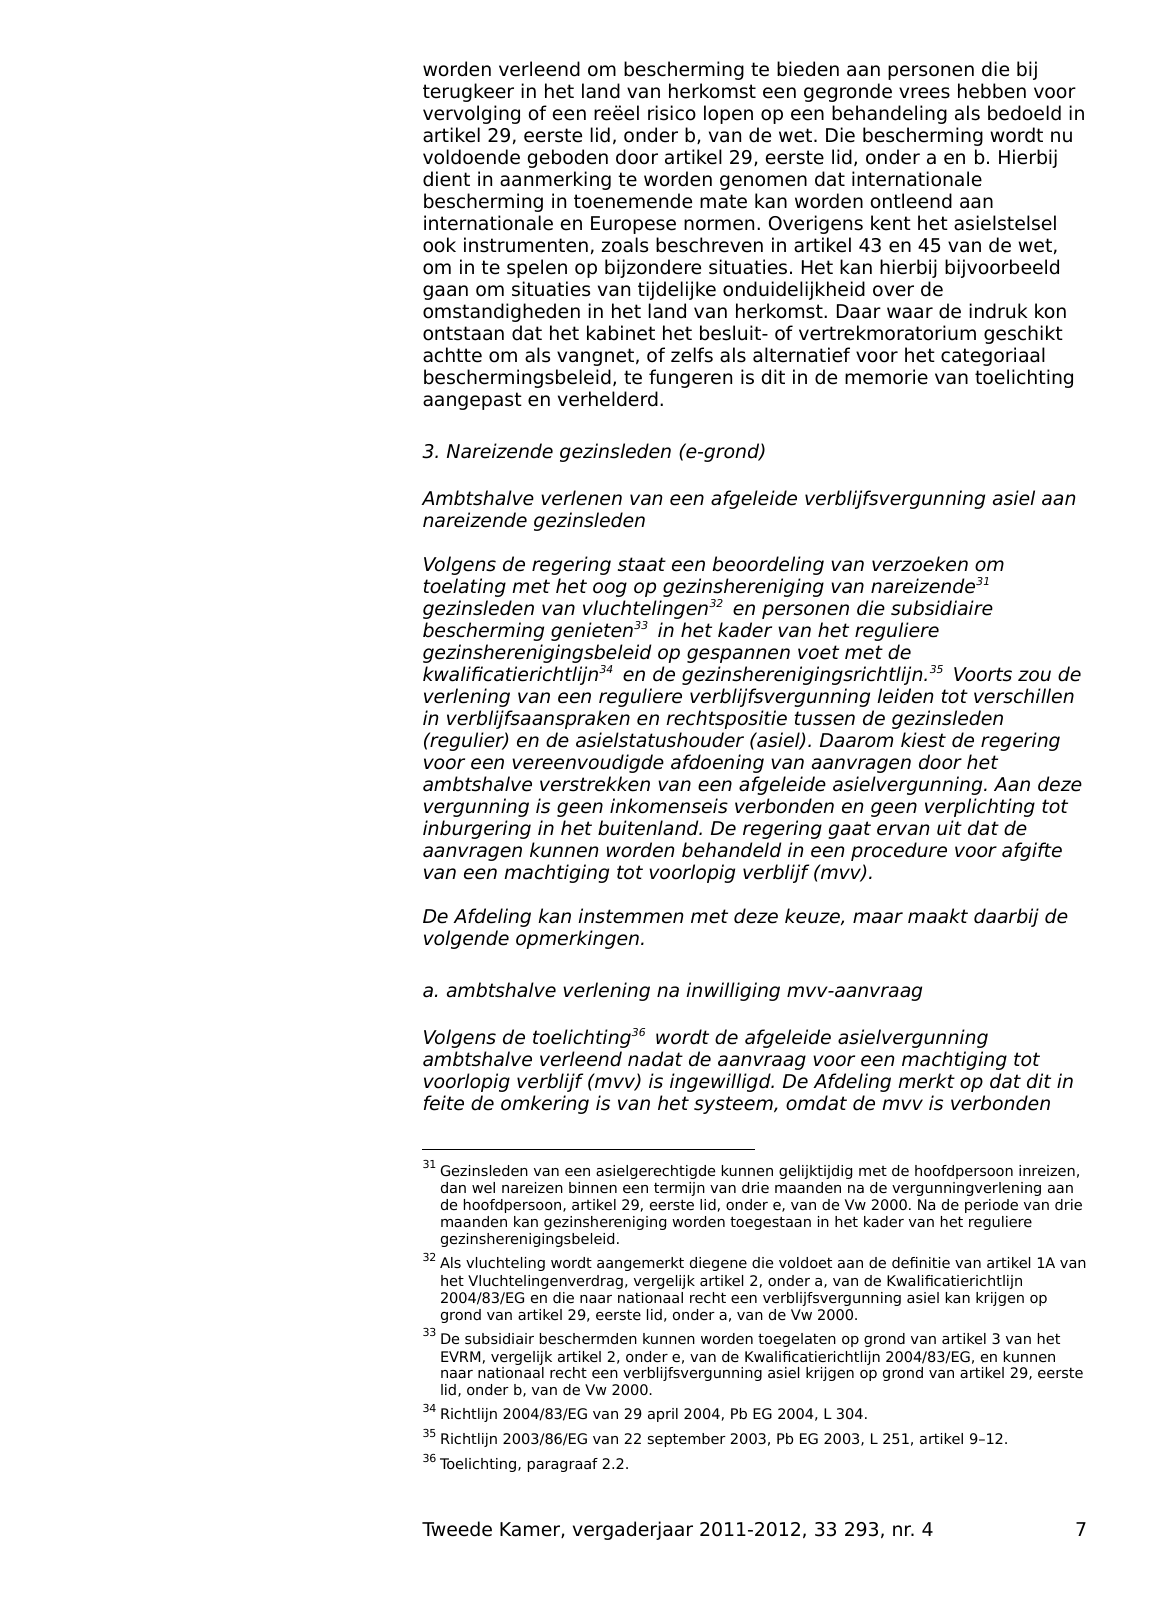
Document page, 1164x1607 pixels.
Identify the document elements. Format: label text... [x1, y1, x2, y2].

subtitle Ambtshalve verlenen van een afgeleide verblijfsvergunning asiel aan nareizende gezinsleden [422, 488, 1087, 532]
text Gezinsleden van een asielgerechtigde kunnen gelijktijdig met de hoofdpersoon inreizen, dan wel nareizen binnen een termijn van drie maanden na de vergunningverlening aan de hoofdpersoon, artikel 29, eerste lid, onder e, van de Vw 2000. Na de periode van drie maanden kan gezinshereniging worden toegestaan in het kader van het reguliere gezinsherenigingsbeleid. [422, 1158, 1087, 1248]
text Richtlijn 2004/83/EG van 29 april 2004, Pb EG 2004, L 304. [422, 1402, 1087, 1424]
text worden verleend om bescherming te bieden aan personen die bij terugkeer in het land van herkomst een gegronde vrees hebben voor vervolging of een reëel risico lopen op een behandeling als bedoeld in artikel 29, eerste lid, onder b, van de wet. Die bescherming wordt nu voldoende geboden door artikel 29, eerste lid, onder a en b. Hierbij dient in aanmerking te worden genomen dat internationale bescherming in toenemende mate kan worden ontleend aan internationale en Europese normen. Overigens kent het asielstelsel ook instrumenten, zoals beschreven in artikel 43 en 45 van de wet, om in te spelen op bijzondere situaties. Het kan hierbij bijvoorbeeld gaan om situaties van tijdelijke onduidelijkheid over de omstandigheden in het land van herkomst. Daar waar de indruk kon ontstaan dat het kabinet het besluit- of vertrekmoratorium geschikt achtte om als vangnet, of zelfs als alternatief voor het categoriaal beschermingsbeleid, te fungeren is dit in de memorie van toelichting aangepast en verhelderd. [422, 59, 1087, 411]
subtitle a. ambtshalve verlening na inwilliging mvv-aanvraag [422, 980, 1087, 1002]
text Toelichting, paragraaf 2.2. [422, 1452, 1087, 1474]
subtitle 3. Nareizende gezinsleden (e-grond) [422, 441, 1087, 463]
text De Afdeling kan instemmen met deze keuze, maar maakt daarbij de volgende opmerkingen. [422, 906, 1087, 950]
text Als vluchteling wordt aangemerkt diegene die voldoet aan de definitie van artikel 1A van het Vluchtelingenverdrag, vergelijk artikel 2, onder a, van de Kwalificatierichtlijn 2004/83/EG en die naar nationaal recht een verblijfsvergunning asiel kan krijgen op grond van artikel 29, eerste lid, onder a, van de Vw 2000. [422, 1251, 1087, 1324]
text Volgens de toelichting wordt de afgeleide asielvergunning ambtshalve verleend nadat de aanvraag voor een machtiging tot voorlopig verblijf (mvv) is ingewilligd. De Afdeling merkt op dat dit in feite de omkering is van het systeem, omdat de mvv is verbonden [422, 1027, 1087, 1114]
text Richtlijn 2003/86/EG van 22 september 2003, Pb EG 2003, L 251, artikel 9–12. [422, 1427, 1087, 1449]
text Volgens de regering staat een beoordeling van verzoeken om toelating met het oog op gezinshereniging van nareizende gezinsleden van vluchtelingen en personen die subsidiaire bescherming genieten in het kader van het reguliere gezinsherenigingsbeleid op gespannen voet met de kwalificatierichtlijn en de gezinsherenigingsrichtlijn. Voorts zou de verlening van een reguliere verblijfsvergunning leiden tot verschillen in verblijfsaanspraken en rechtspositie tussen de gezinsleden (regulier) en de asielstatushouder (asiel). Daarom kiest de regering voor een vereenvoudigde afdoening van aanvragen door het ambtshalve verstrekken van een afgeleide asielvergunning. Aan deze vergunning is geen inkomenseis verbonden en geen verplichting tot inburgering in het buitenland. De regering gaat ervan uit dat de aanvragen kunnen worden behandeld in een procedure voor afgifte van een machtiging tot voorlopig verblijf (mvv). [422, 554, 1087, 883]
text De subsidiair beschermden kunnen worden toegelaten op grond van artikel 3 van het EVRM, vergelijk artikel 2, onder e, van de Kwalificatierichtlijn 2004/83/EG, en kunnen naar nationaal recht een verblijfsvergunning asiel krijgen op grond van artikel 29, eerste lid, onder b, van de Vw 2000. [422, 1327, 1087, 1399]
